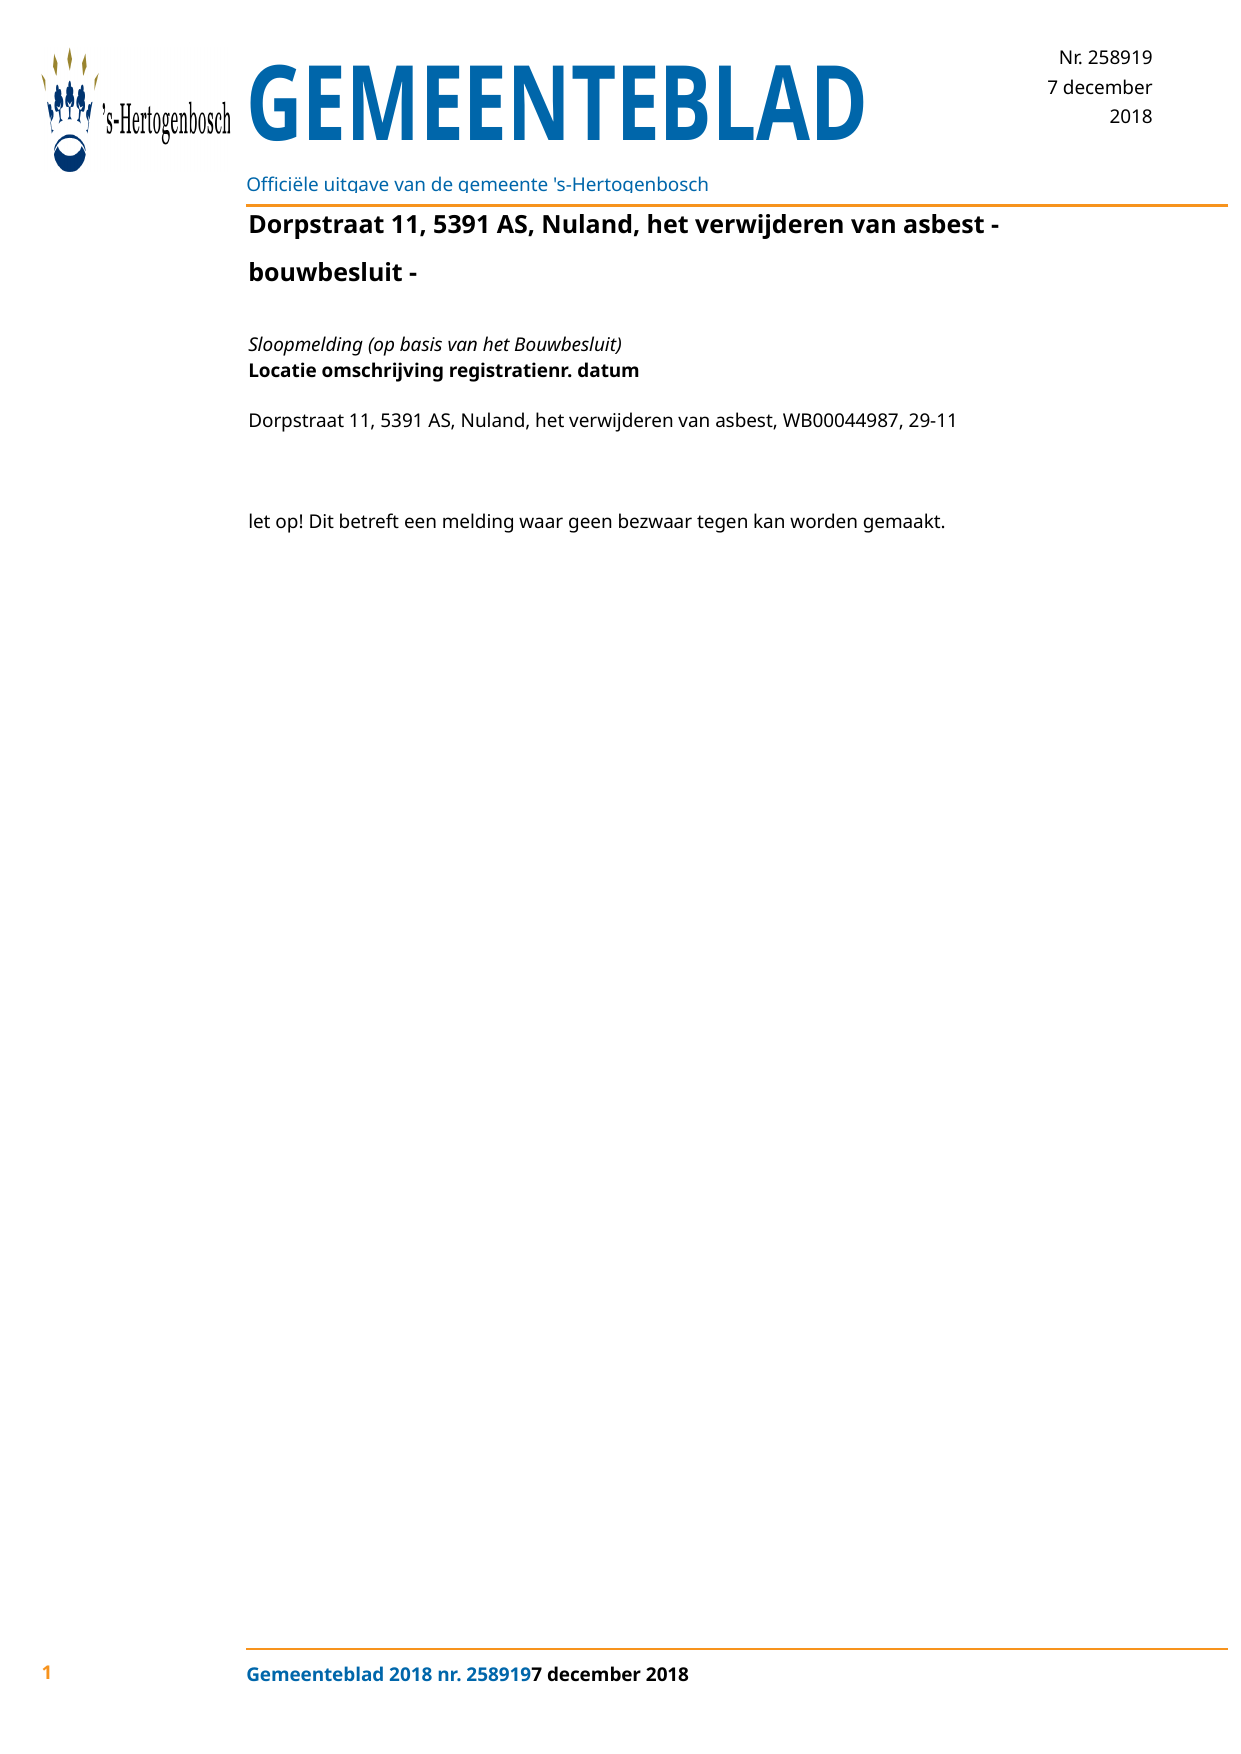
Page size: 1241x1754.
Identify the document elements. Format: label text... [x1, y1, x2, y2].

text Locatie omschrijving registratienr. datum [248, 357, 1152, 383]
text let op! Dit betreft een melding waar geen bezwaar tegen kan worden gemaakt. [248, 508, 1152, 534]
text Sloopmelding (op basis van het Bouwbesluit) [248, 331, 1152, 357]
text Dorpstraat 11, 5391 AS, Nuland, het verwijderen van asbest, WB00044987, 29-11 [248, 408, 1152, 433]
text Dorpstraat 11, 5391 AS, Nuland, het verwijderen van asbest - bouwbesluit - [248, 207, 1152, 288]
picture [41, 47, 231, 172]
